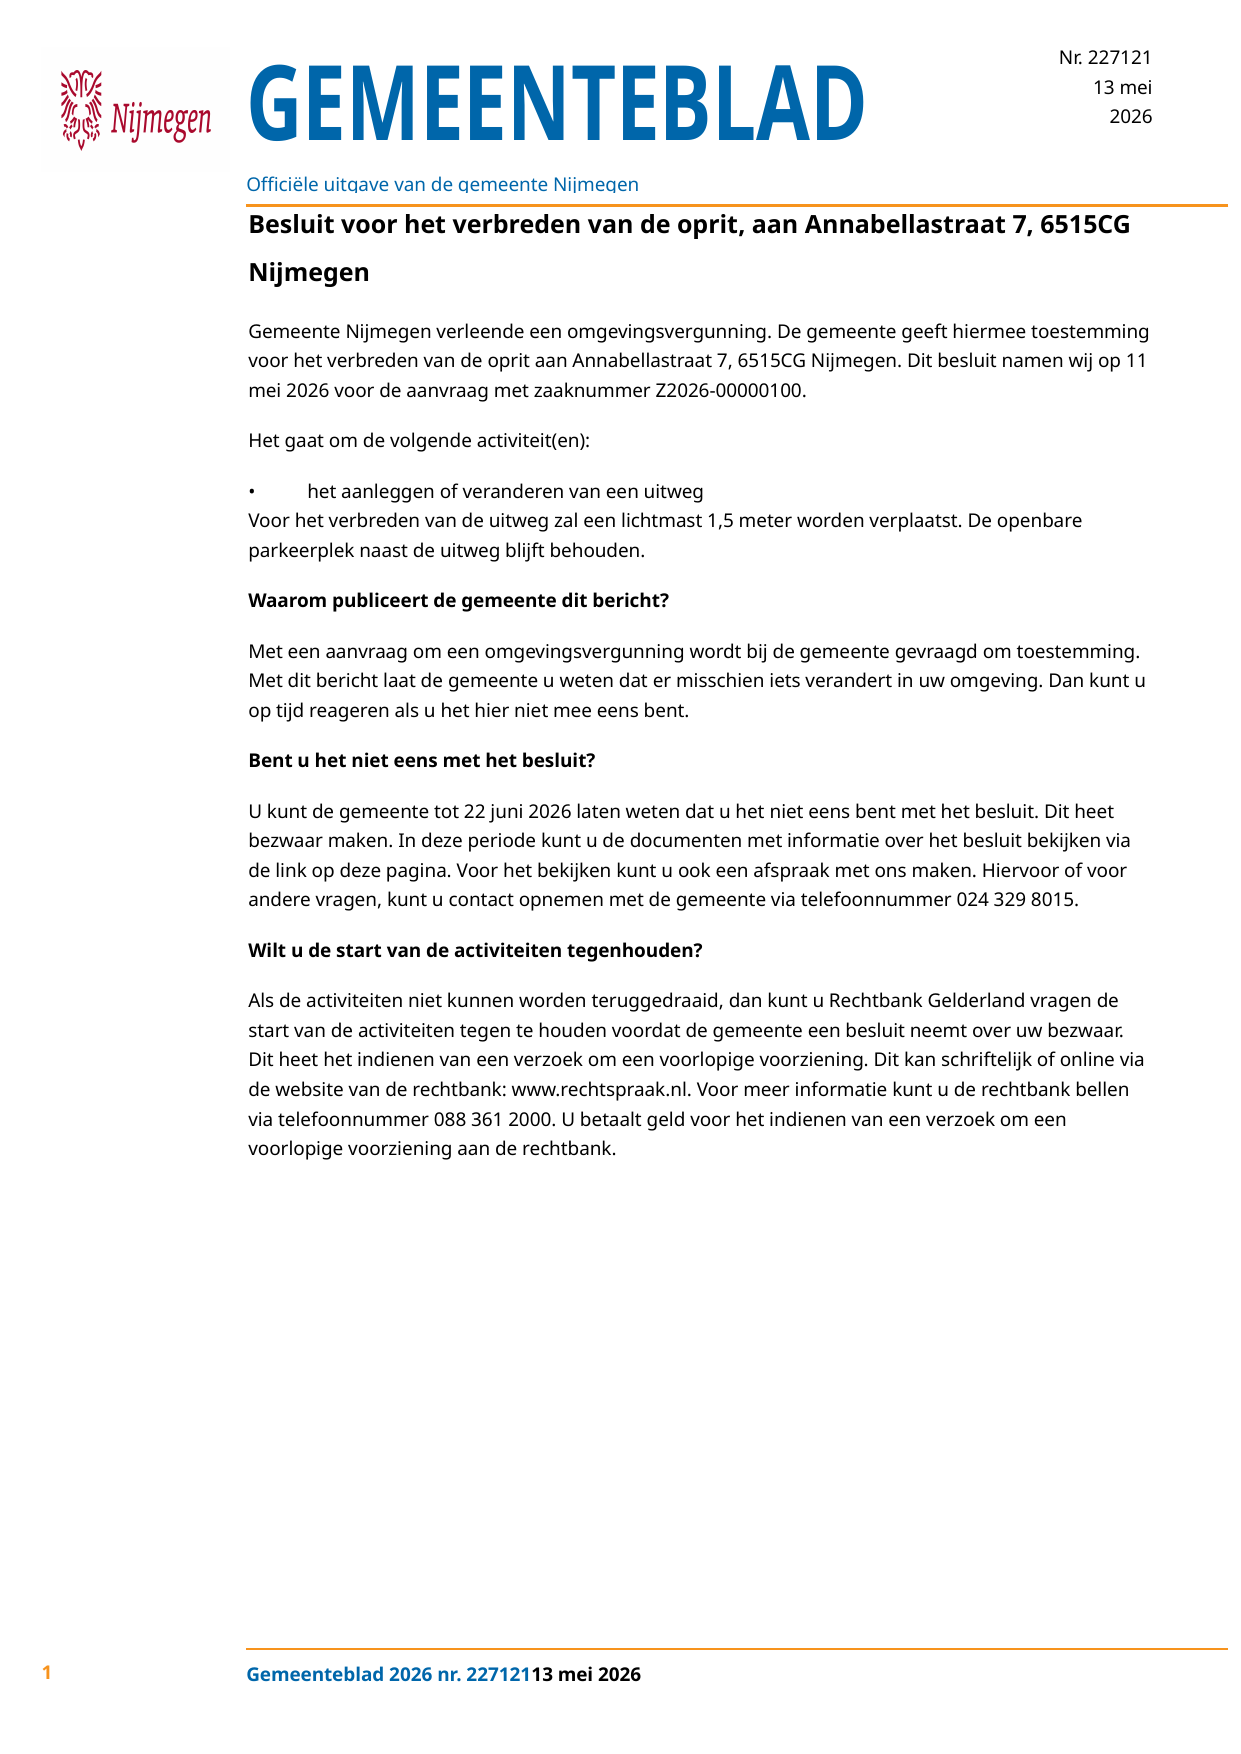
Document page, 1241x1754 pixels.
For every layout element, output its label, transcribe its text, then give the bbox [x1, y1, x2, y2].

text Bent u het niet eens met het besluit? [248, 747, 1152, 773]
text U kunt de gemeente tot 22 juni 2026 laten weten dat u het niet eens bent met het besluit. Dit heet bezwaar maken. In deze periode kunt u de documenten met informatie over het besluit bekijken via de link op deze pagina. Voor het bekijken kunt u ook een afspraak met ons maken. Hiervoor of voor andere vragen, kunt u contact opnemen met de gemeente via telefoonnummer 024 329 8015. [248, 798, 1152, 912]
text Als de activiteiten niet kunnen worden teruggedraaid, dan kunt u Rechtbank Gelderland vragen de start van de activiteiten tegen te houden voordat de gemeente een besluit neemt over uw bezwaar. Dit heet het indienen van een verzoek om een voorlopige voorziening. Dit kan schriftelijk of online via de website van de rechtbank: www.rechtspraak.nl. Voor meer informatie kunt u de rechtbank bellen via telefoonnummer 088 361 2000. U betaalt geld voor het indienen van een verzoek om een voorlopige voorziening aan de rechtbank. [248, 987, 1152, 1161]
text Met een aanvraag om een omgevingsvergunning wordt bij de gemeente gevraagd om toestemming. Met dit bericht laat de gemeente u weten dat er misschien iets verandert in uw omgeving. Dan kunt u op tijd reageren als u het hier niet mee eens bent. [248, 638, 1152, 723]
text Het gaat om de volgende activiteit(en): [248, 427, 1152, 453]
text Waarom publiceert de gemeente dit bericht? [248, 587, 1152, 613]
picture [41, 47, 231, 172]
list het aanleggen of veranderen van een uitweg [248, 478, 1152, 504]
text Besluit voor het verbreden van de oprit, aan Annabellastraat 7, 6515CG Nijmegen [248, 207, 1152, 288]
text Gemeente Nijmegen verleende een omgevingsvergunning. De gemeente geeft hiermee toestemming voor het verbreden van de oprit aan Annabellastraat 7, 6515CG Nijmegen. Dit besluit namen wij op 11 mei 2026 voor de aanvraag met zaaknummer Z2026-00000100. [248, 318, 1152, 403]
text Wilt u de start van de activiteiten tegenhouden? [248, 937, 1152, 963]
text Voor het verbreden van de uitweg zal een lichtmast 1,5 meter worden verplaatst. De openbare parkeerplek naast de uitweg blijft behouden. [248, 507, 1152, 563]
